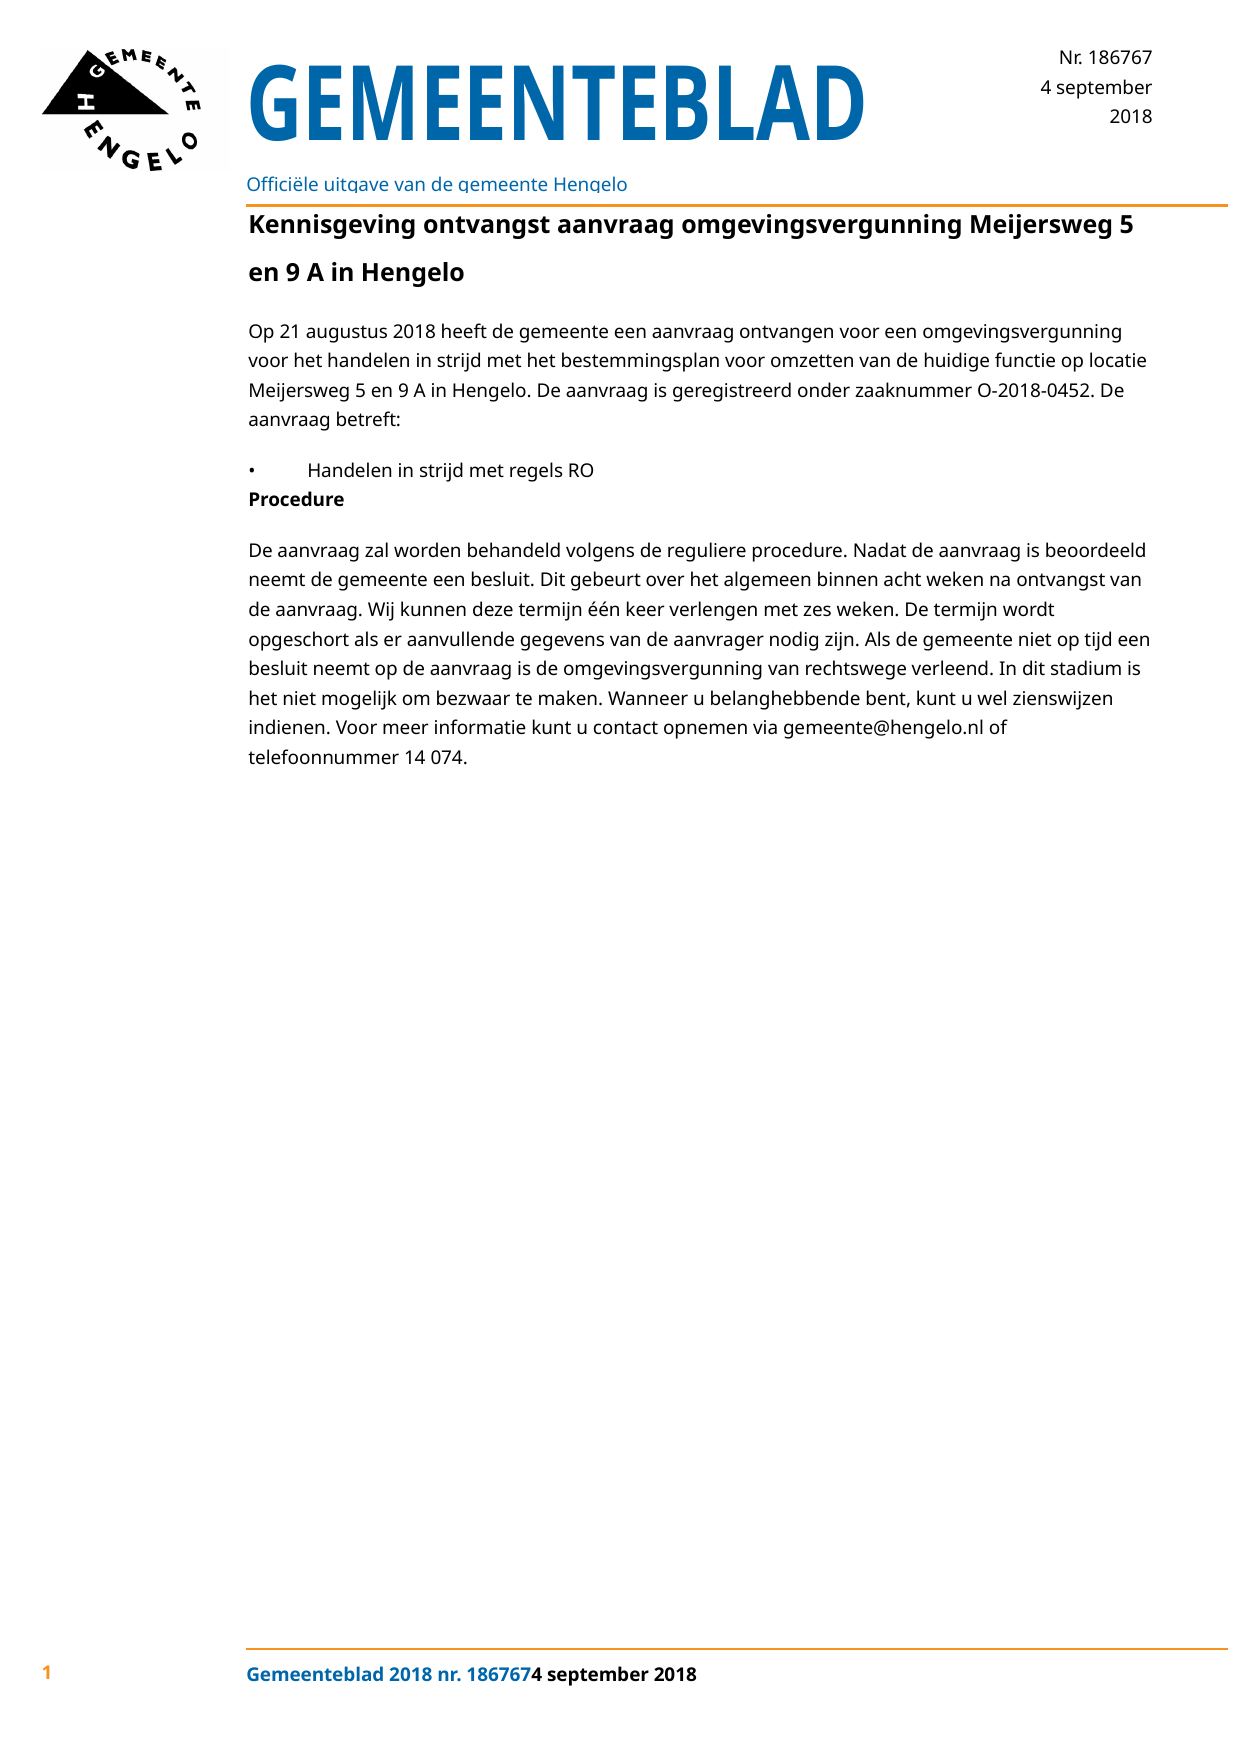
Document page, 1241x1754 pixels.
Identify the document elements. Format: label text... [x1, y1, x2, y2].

text Op 21 augustus 2018 heeft de gemeente een aanvraag ontvangen voor een omgevingsvergunning voor het handelen in strijd met het bestemmingsplan voor omzetten van de huidige functie op locatie Meijersweg 5 en 9 A in Hengelo. De aanvraag is geregistreerd onder zaaknummer O-2018-0452. De aanvraag betreft: [248, 318, 1152, 432]
picture [41, 47, 231, 172]
text De aanvraag zal worden behandeld volgens de reguliere procedure. Nadat de aanvraag is beoordeeld neemt de gemeente een besluit. Dit gebeurt over het algemeen binnen acht weken na ontvangst van de aanvraag. Wij kunnen deze termijn één keer verlengen met zes weken. De termijn wordt opgeschort als er aanvullende gegevens van de aanvrager nodig zijn. Als de gemeente niet op tijd een besluit neemt op de aanvraag is de omgevingsvergunning van rechtswege verleend. In dit stadium is het niet mogelijk om bezwaar te maken. Wanneer u belanghebbende bent, kunt u wel zienswijzen indienen. Voor meer informatie kunt u contact opnemen via gemeente@hengelo.nl of telefoonnummer 14 074. [248, 537, 1152, 770]
text Kennisgeving ontvangst aanvraag omgevingsvergunning Meijersweg 5 en 9 A in Hengelo [248, 207, 1152, 288]
text Procedure [248, 487, 1152, 512]
list Handelen in strijd met regels RO [248, 457, 1152, 483]
